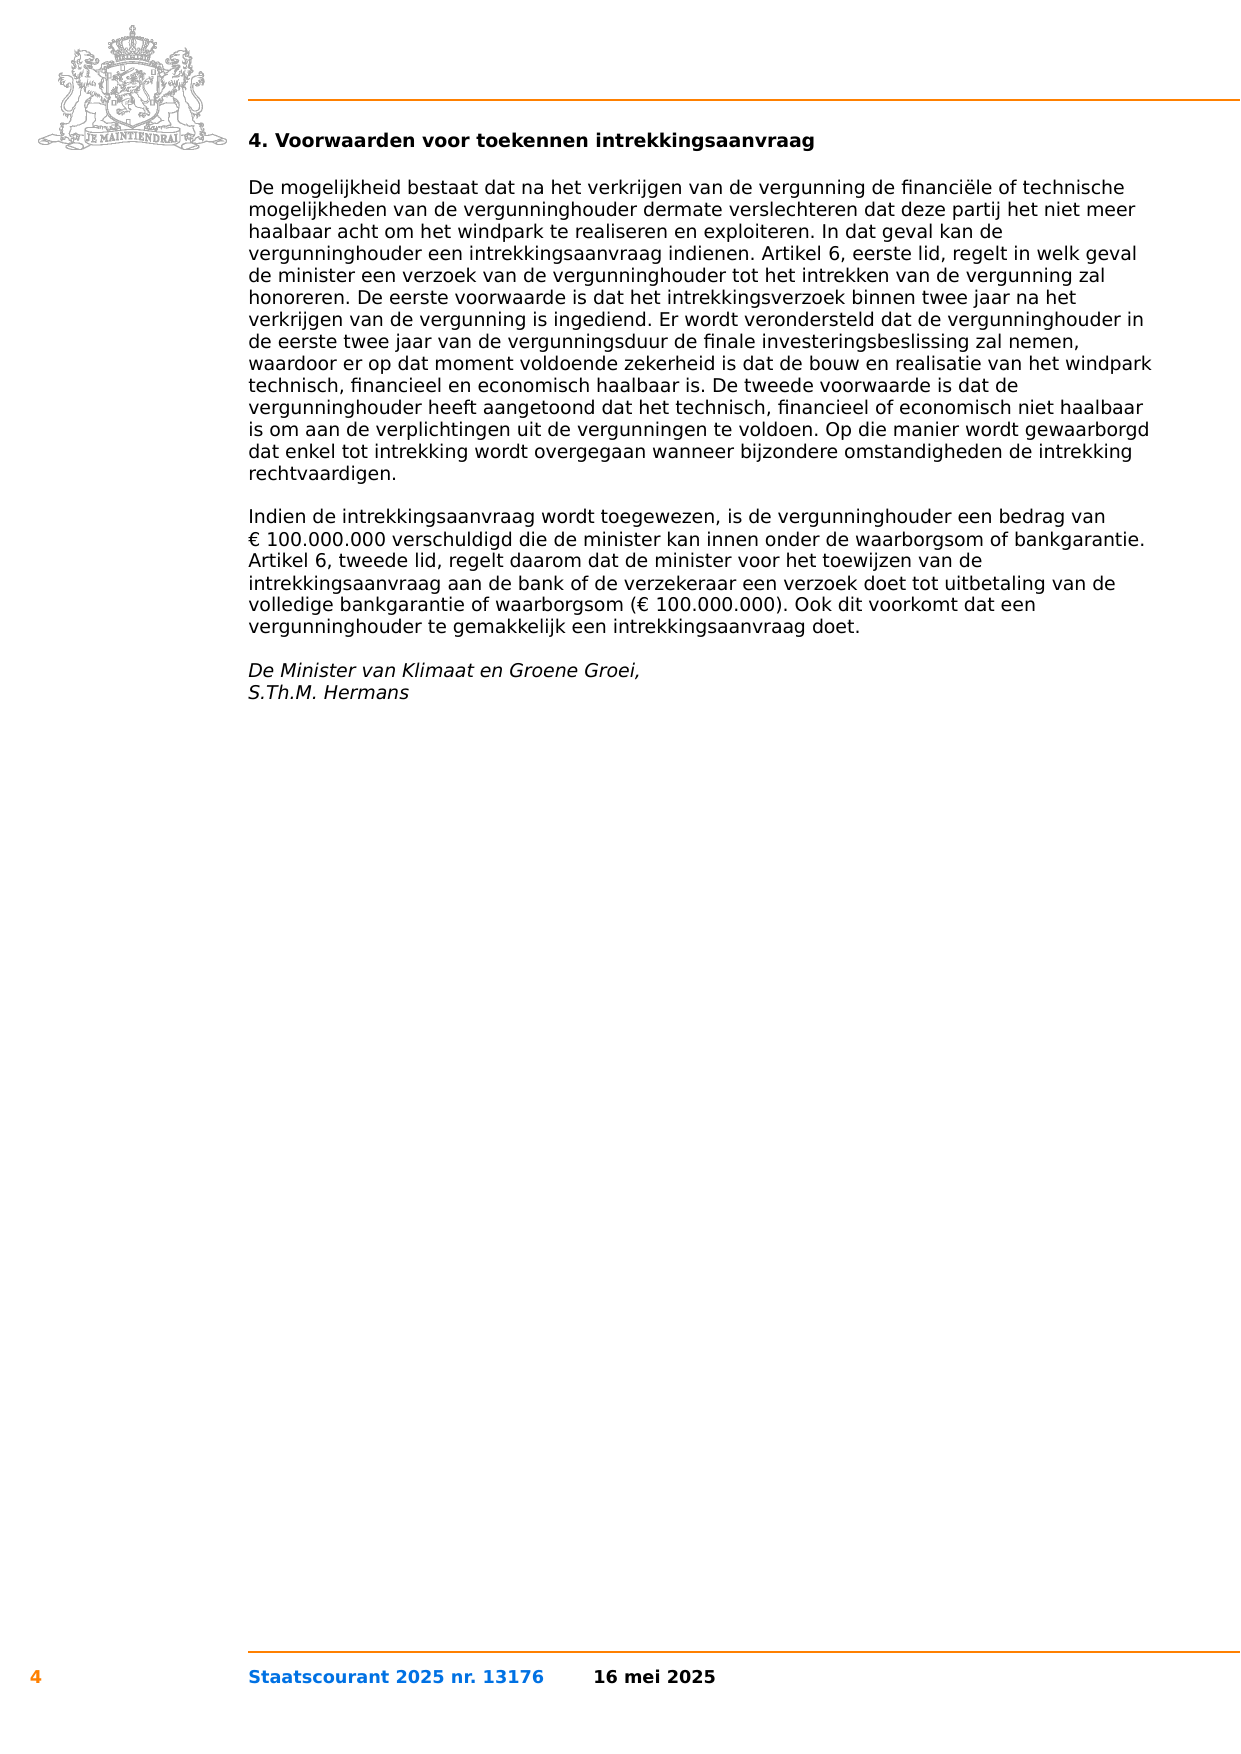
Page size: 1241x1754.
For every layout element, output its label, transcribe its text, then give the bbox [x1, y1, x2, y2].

text De mogelijkheid bestaat dat na het verkrijgen van de vergunning de financiële of technische mogelijkheden van de vergunninghouder dermate verslechteren dat deze partij het niet meer haalbaar acht om het windpark te realiseren en exploiteren. In dat geval kan de vergunninghouder een intrekkingsaanvraag indienen. Artikel 6, eerste lid, regelt in welk geval de minister een verzoek van de vergunninghouder tot het intrekken van de vergunning zal honoreren. De eerste voorwaarde is dat het intrekkingsverzoek binnen twee jaar na het verkrijgen van de vergunning is ingediend. Er wordt verondersteld dat de vergunninghouder in de eerste twee jaar van de vergunningsduur de finale investeringsbeslissing zal nemen, waardoor er op dat moment voldoende zekerheid is dat de bouw en realisatie van het windpark technisch, financieel en economisch haalbaar is. De tweede voorwaarde is dat de vergunninghouder heeft aangetoond dat het technisch, financieel of economisch niet haalbaar is om aan de verplichtingen uit de vergunningen te voldoen. Op die manier wordt gewaarborgd dat enkel tot intrekking wordt overgegaan wanneer bijzondere omstandigheden de intrekking rechtvaardigen. [248, 177, 1163, 484]
subtitle 4. Voorwaarden voor toekennen intrekkingsaanvraag [248, 130, 1163, 152]
text Indien de intrekkingsaanvraag wordt toegewezen, is de vergunninghouder een bedrag van € 100.000.000 verschuldigd die de minister kan innen onder de waarborgsom of bankgarantie. Artikel 6, tweede lid, regelt daarom dat de minister voor het toewijzen van de intrekkingsaanvraag aan de bank of de verzekeraar een verzoek doet tot uitbetaling van de volledige bankgarantie of waarborgsom (€ 100.000.000). Ook dit voorkomt dat een vergunninghouder te gemakkelijk een intrekkingsaanvraag doet. [248, 506, 1163, 638]
picture [38, 25, 227, 150]
text De Minister van Klimaat en Groene Groei, S.Th.M. Hermans [248, 660, 1163, 704]
